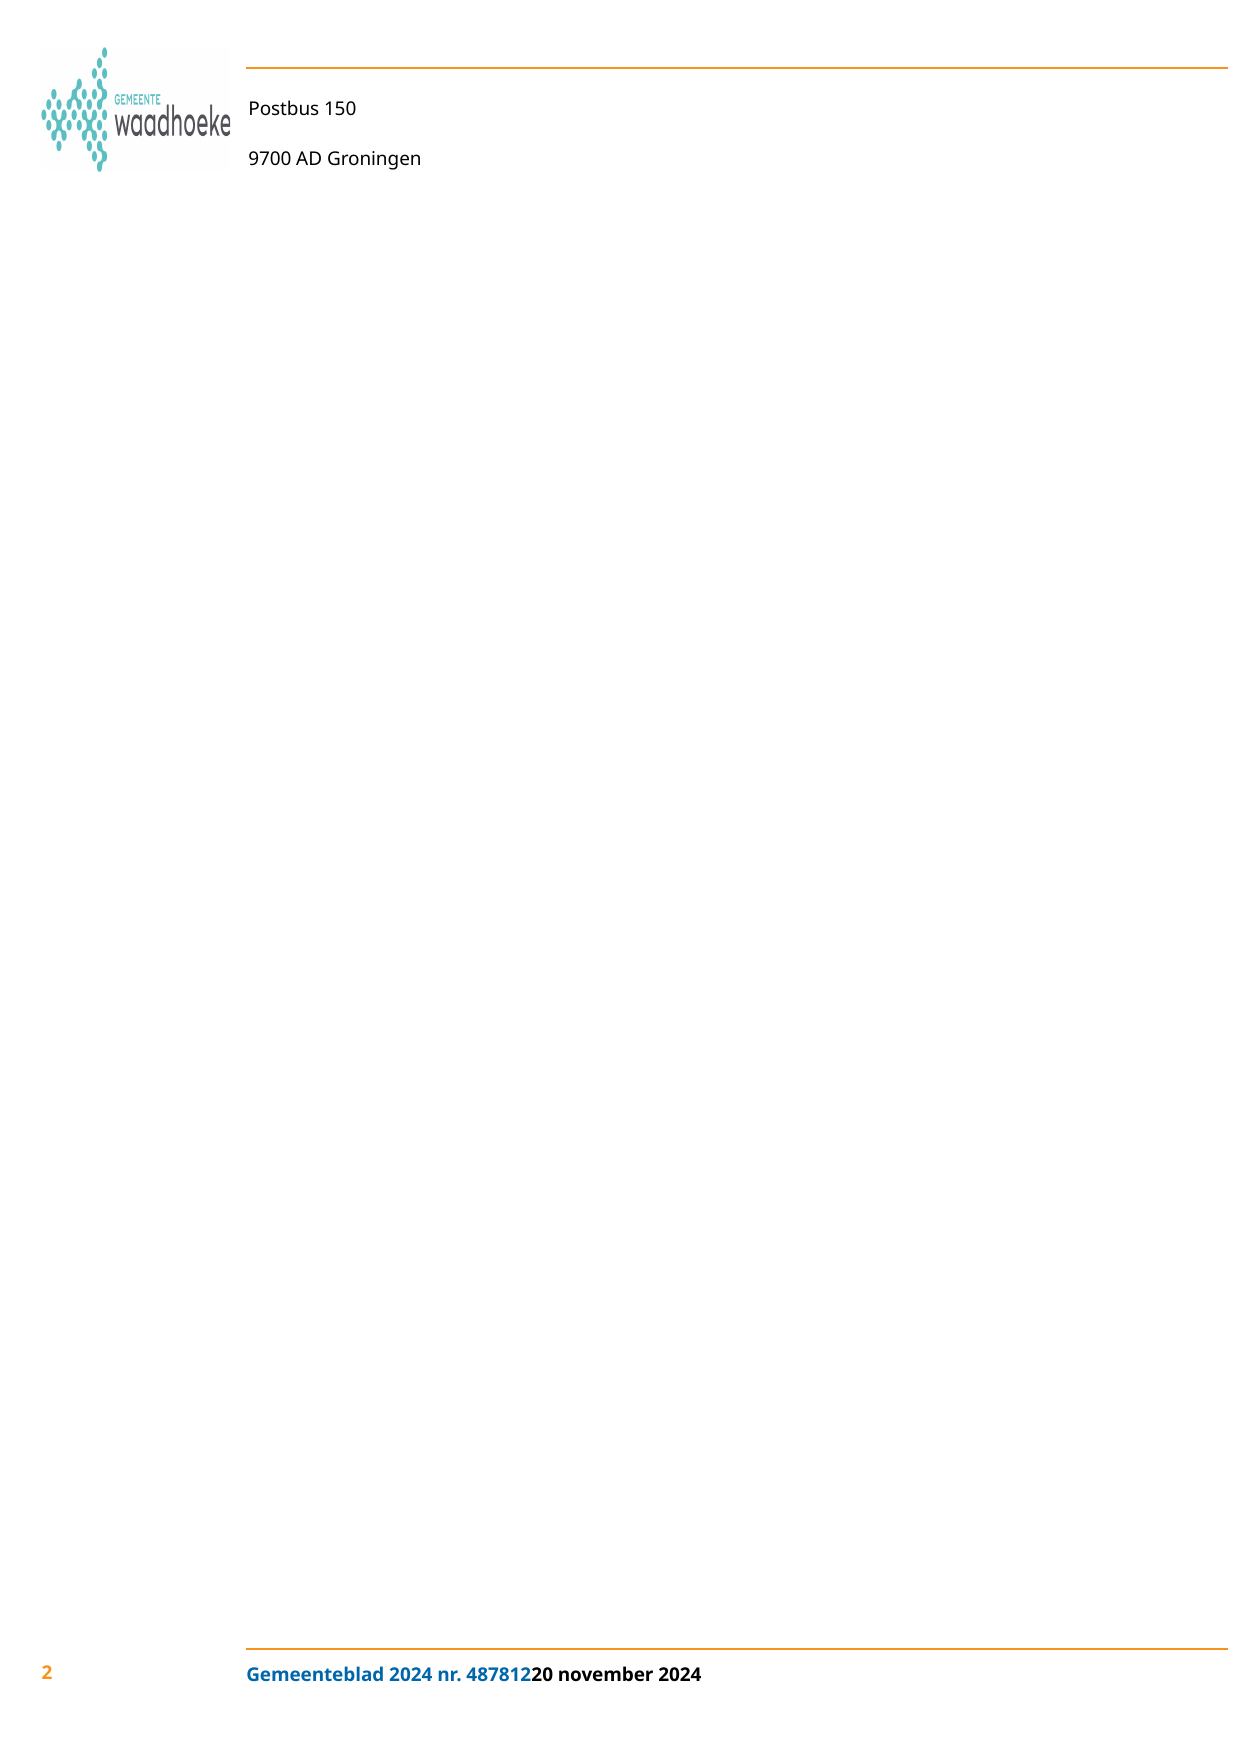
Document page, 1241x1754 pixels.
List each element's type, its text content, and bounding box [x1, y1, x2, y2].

text Postbus 150 [248, 95, 1152, 121]
picture [41, 47, 231, 172]
text 9700 AD Groningen [248, 145, 1152, 171]
